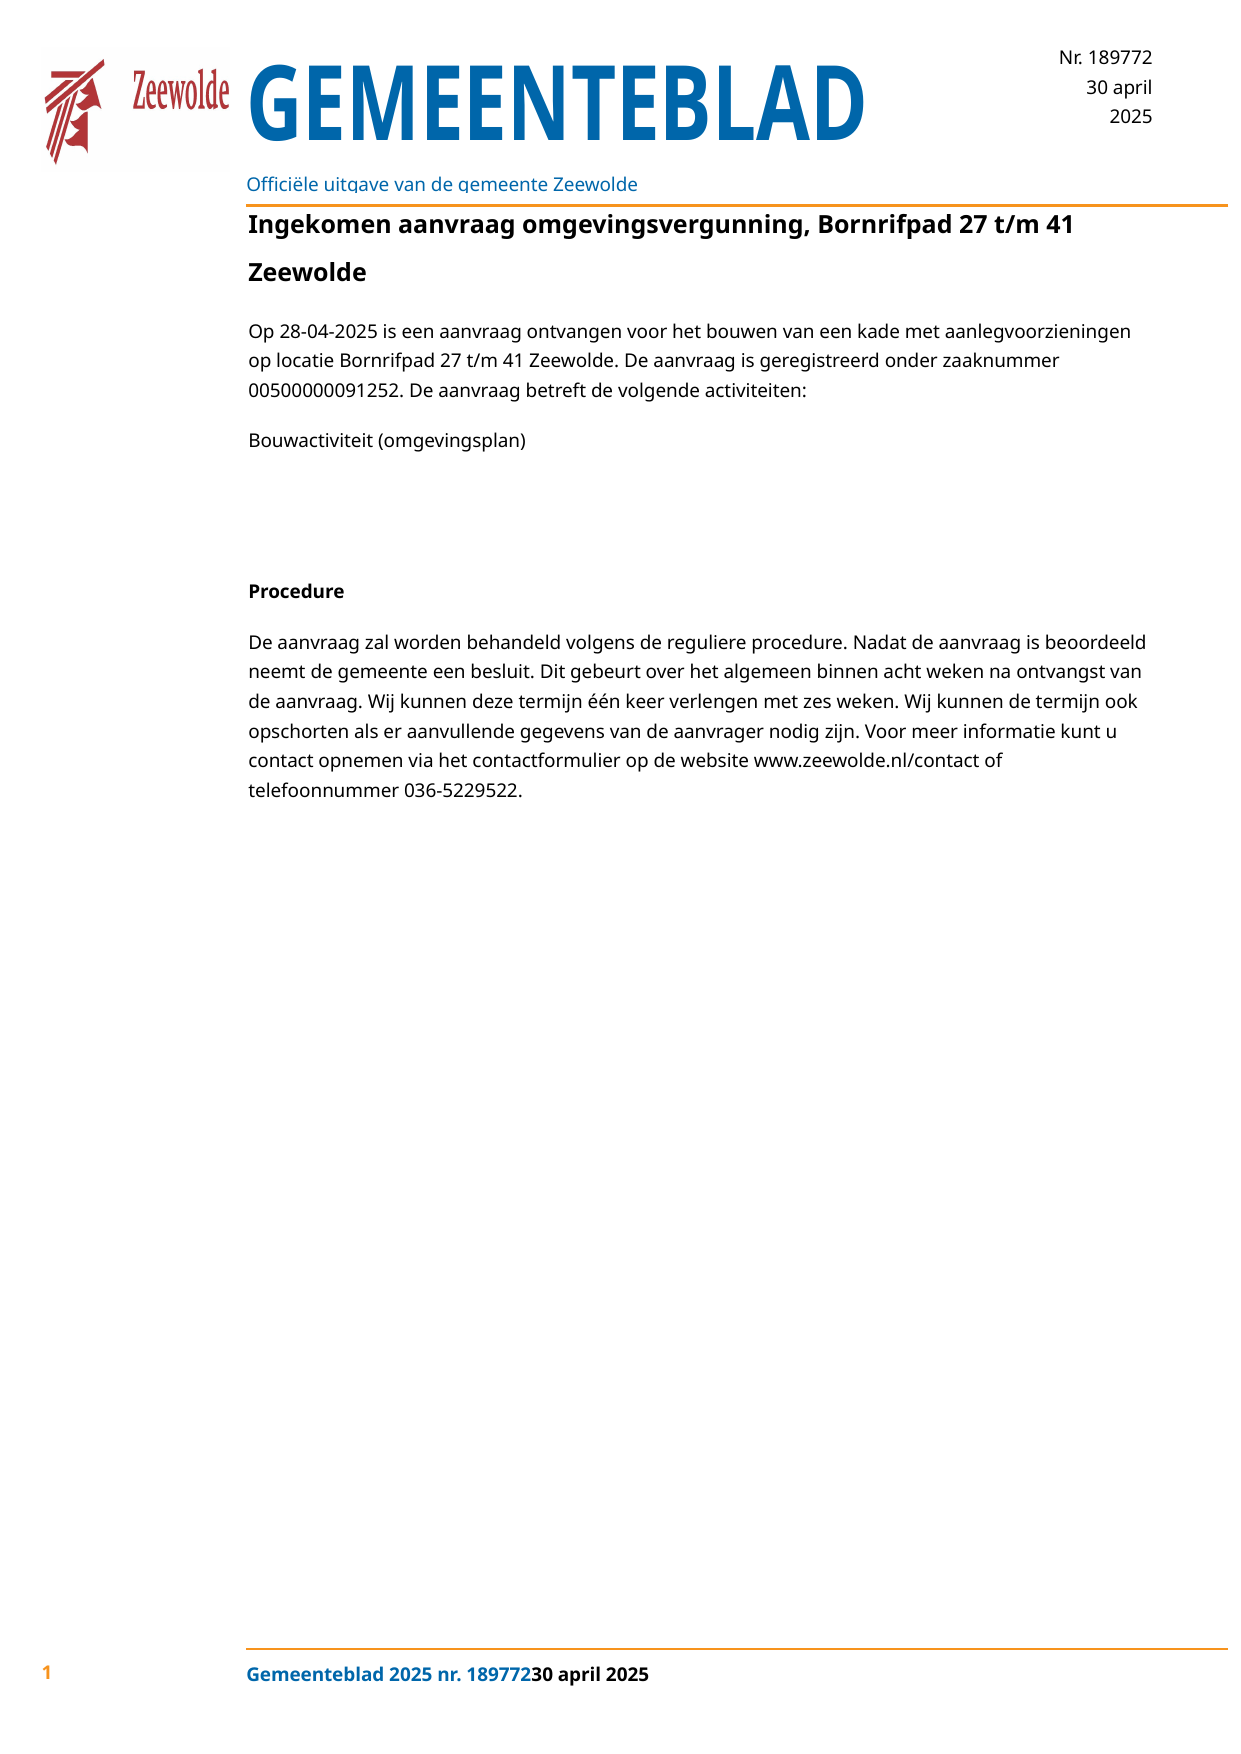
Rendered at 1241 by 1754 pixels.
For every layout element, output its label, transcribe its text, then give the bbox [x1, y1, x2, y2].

text Ingekomen aanvraag omgevingsvergunning, Bornrifpad 27 t/m 41 Zeewolde [248, 207, 1152, 288]
text Bouwactiviteit (omgevingsplan) [248, 427, 1152, 453]
text Procedure [248, 579, 1152, 604]
text De aanvraag zal worden behandeld volgens de reguliere procedure. Nadat de aanvraag is beoordeeld neemt de gemeente een besluit. Dit gebeurt over het algemeen binnen acht weken na ontvangst van de aanvraag. Wij kunnen deze termijn één keer verlengen met zes weken. Wij kunnen de termijn ook opschorten als er aanvullende gegevens van de aanvrager nodig zijn. Voor meer informatie kunt u contact opnemen via het contactformulier op de website www.zeewolde.nl/contact of telefoonnummer 036-5229522. [248, 629, 1152, 803]
picture [41, 47, 231, 172]
text Op 28-04-2025 is een aanvraag ontvangen voor het bouwen van een kade met aanlegvoorzieningen op locatie Bornrifpad 27 t/m 41 Zeewolde. De aanvraag is geregistreerd onder zaaknummer 00500000091252. De aanvraag betreft de volgende activiteiten: [248, 318, 1152, 403]
